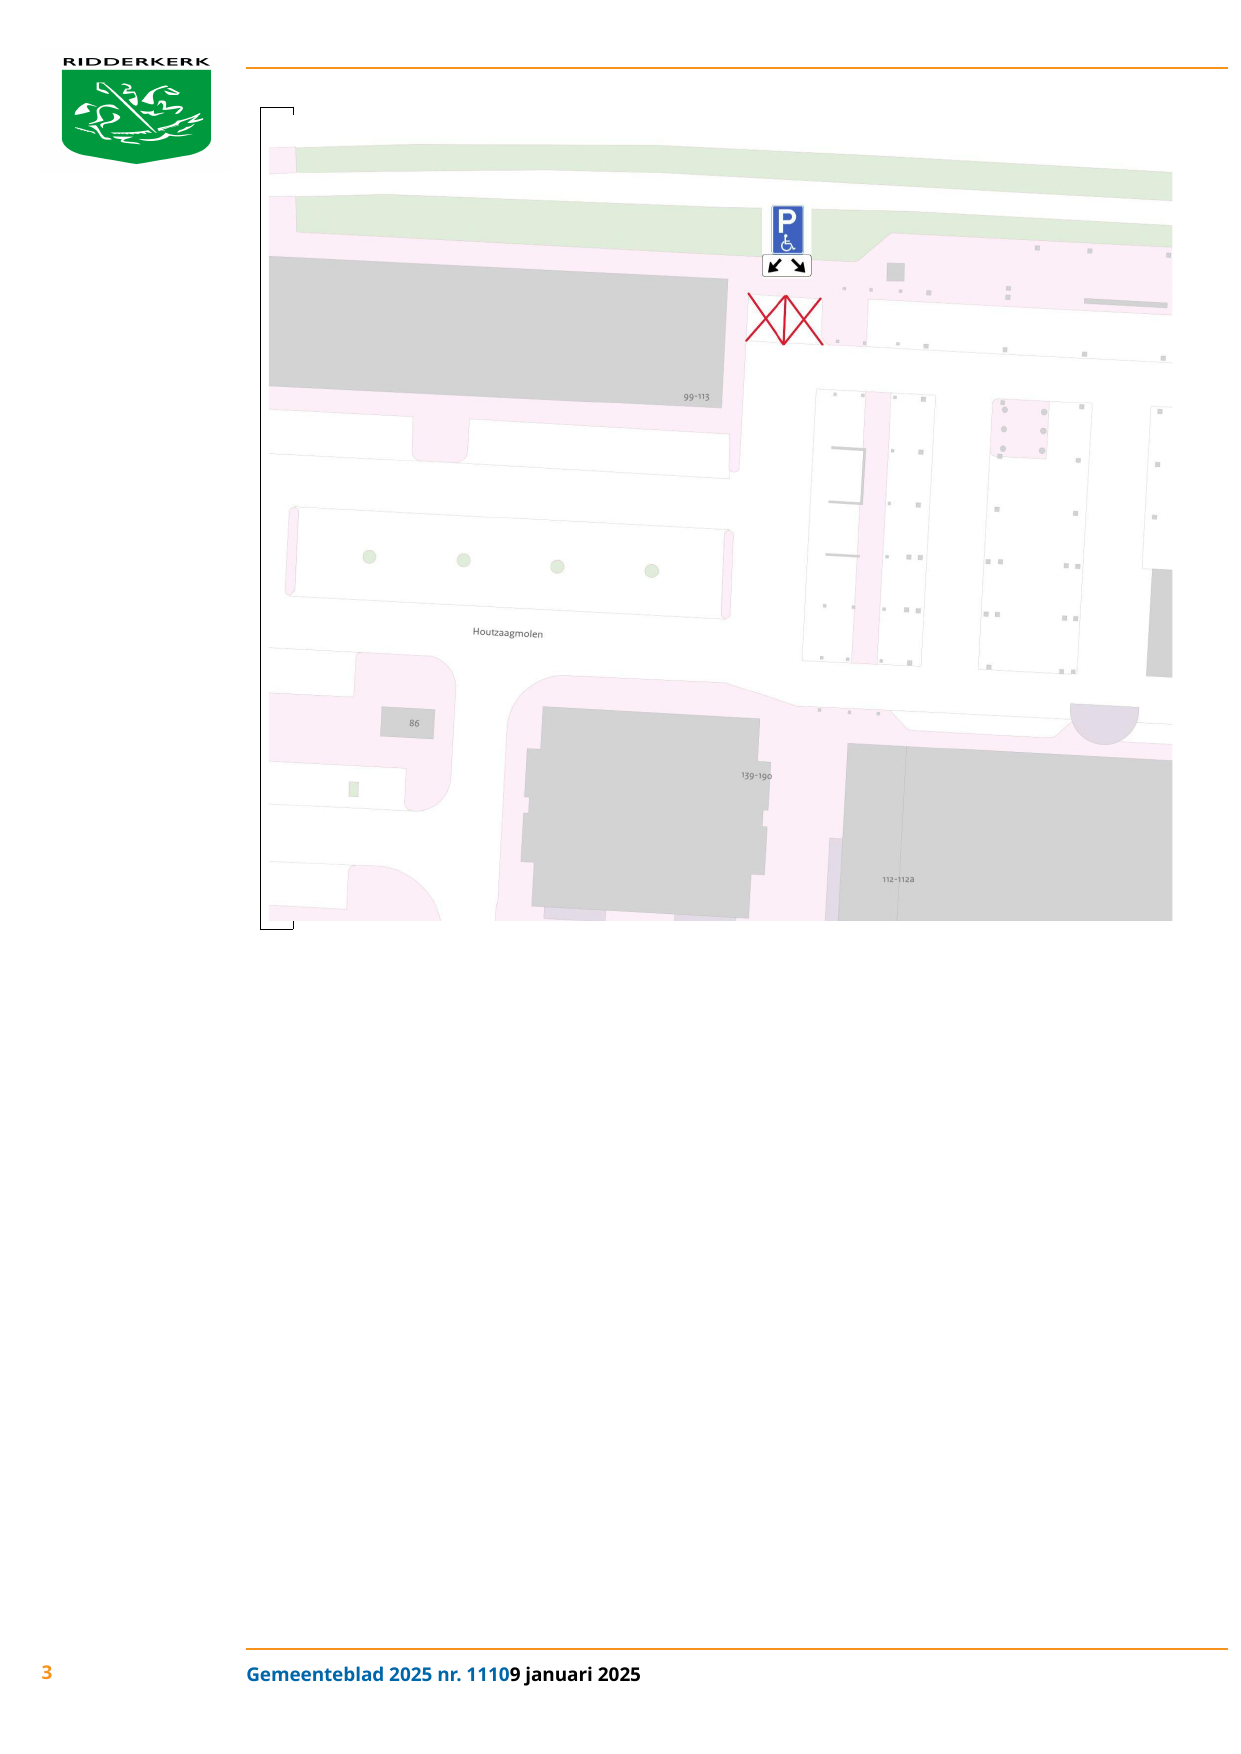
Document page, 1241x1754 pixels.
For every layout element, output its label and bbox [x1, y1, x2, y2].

picture [268, 115, 1173, 921]
picture [41, 47, 231, 172]
